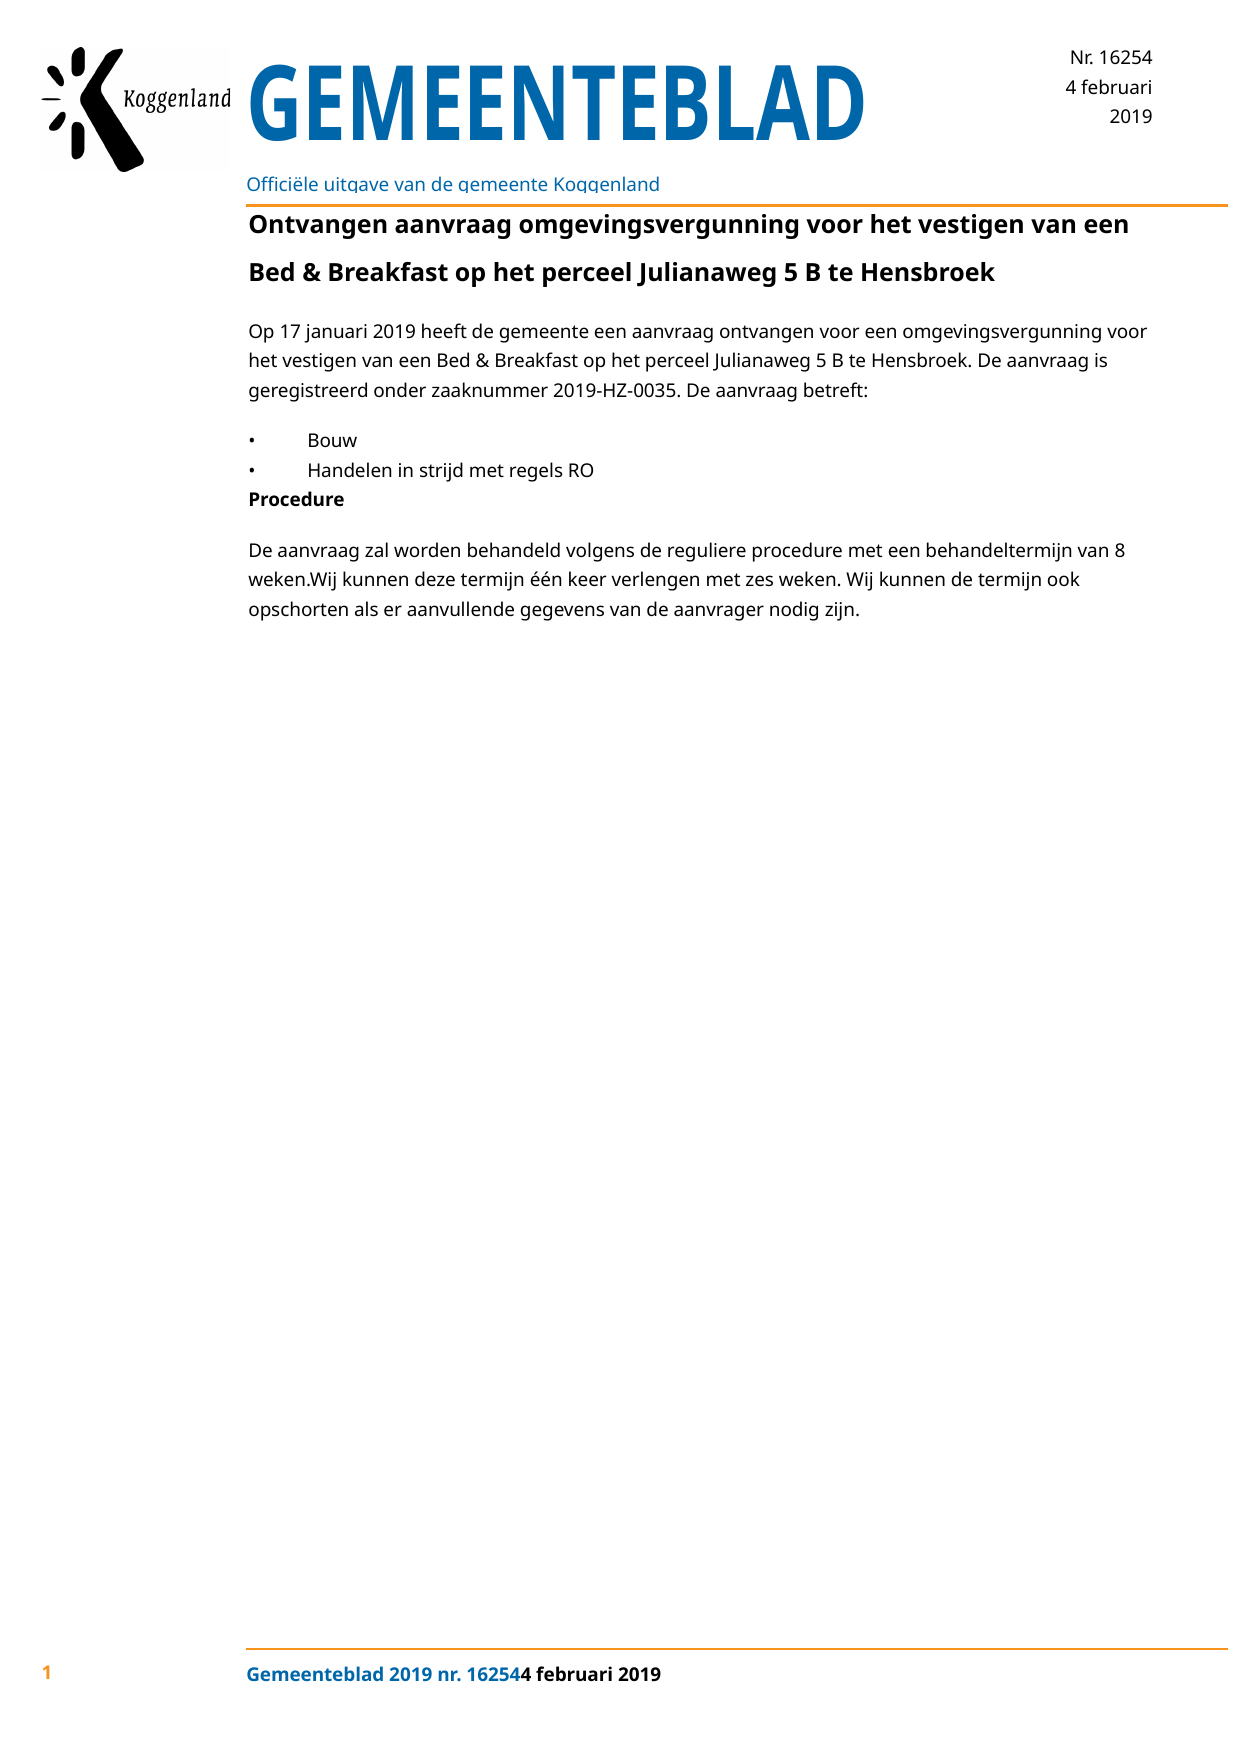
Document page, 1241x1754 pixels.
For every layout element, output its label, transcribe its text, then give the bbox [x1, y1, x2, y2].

text Procedure [248, 487, 1152, 512]
list Bouw [248, 427, 1152, 453]
picture [41, 47, 231, 172]
text De aanvraag zal worden behandeld volgens de reguliere procedure met een behandeltermijn van 8 weken.Wij kunnen deze termijn één keer verlengen met zes weken. Wij kunnen de termijn ook opschorten als er aanvullende gegevens van de aanvrager nodig zijn. [248, 537, 1152, 622]
text Ontvangen aanvraag omgevingsvergunning voor het vestigen van een Bed & Breakfast op het perceel Julianaweg 5 B te Hensbroek [248, 207, 1152, 288]
text Op 17 januari 2019 heeft de gemeente een aanvraag ontvangen voor een omgevingsvergunning voor het vestigen van een Bed & Breakfast op het perceel Julianaweg 5 B te Hensbroek. De aanvraag is geregistreerd onder zaaknummer 2019-HZ-0035. De aanvraag betreft: [248, 318, 1152, 403]
list Handelen in strijd met regels RO [248, 457, 1152, 483]
